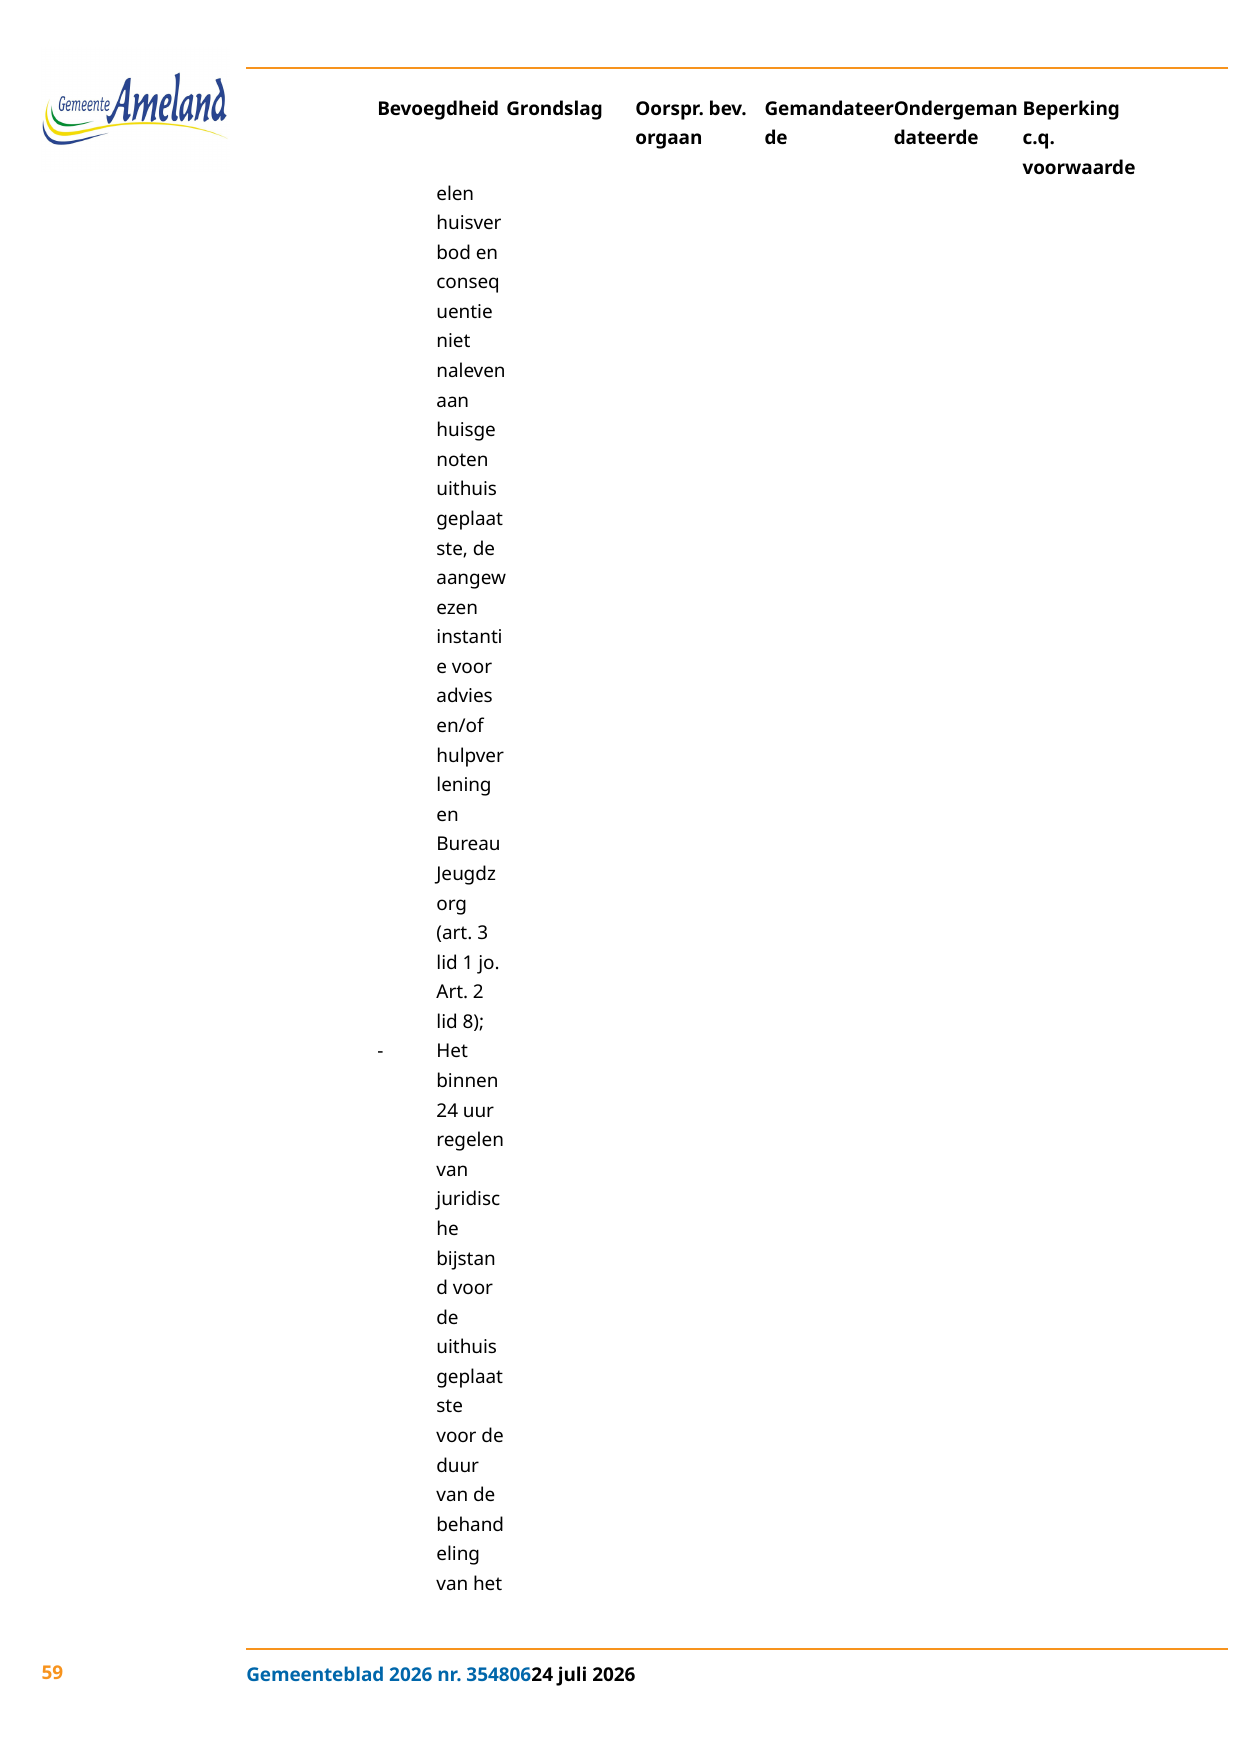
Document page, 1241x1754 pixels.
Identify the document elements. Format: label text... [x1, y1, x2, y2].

table_header Gemandateerde [764, 95, 893, 180]
table_header Oorspr. bev. orgaan [635, 95, 764, 180]
table_header Beperking c.q. voorwaarde [1023, 95, 1152, 180]
table_cell [635, 180, 764, 1596]
table_header Ondergemandateerde [894, 95, 1022, 180]
table_cell [764, 180, 893, 1596]
table_header [248, 95, 377, 180]
table_cell [248, 180, 377, 1596]
table_header Grondslag [506, 95, 635, 180]
table_cell [1023, 180, 1152, 1596]
table_header Bevoegdheid [377, 95, 506, 180]
table_cell elen huisverbod en consequentie niet naleven aan huisgenoten uithuisgeplaatste, de aangewezen instantie voor advies en/of hulpverlening en Bureau Jeugdzorg (art. 3 lid 1 jo. Art. 2 lid 8); Het binnen 24 uur regelen van juridische bijstand voor de uithuisgeplaatste voor de duur van de behandeling van het [377, 180, 506, 1596]
table_cell [506, 180, 635, 1596]
table_cell [894, 180, 1022, 1596]
picture [41, 47, 231, 172]
